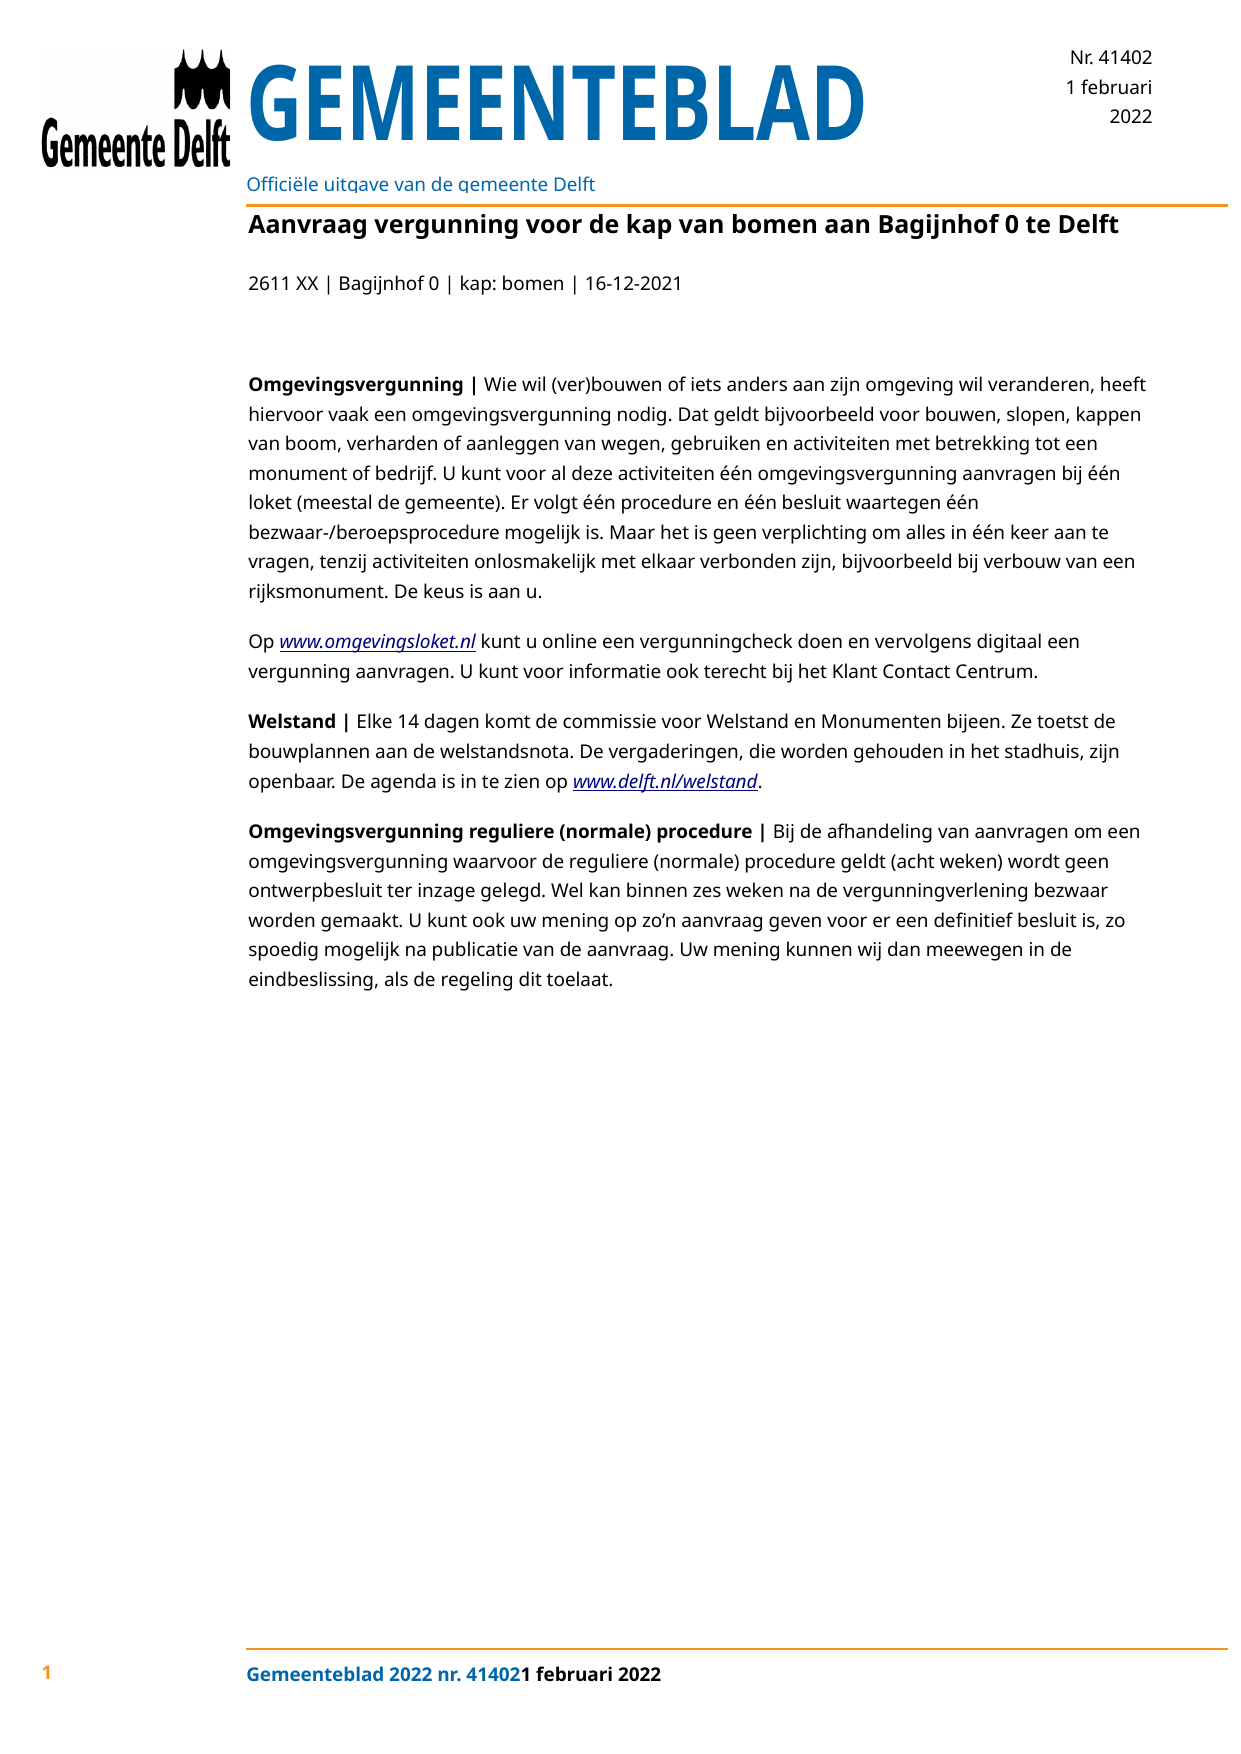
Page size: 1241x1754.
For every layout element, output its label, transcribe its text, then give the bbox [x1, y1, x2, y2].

text Op www.omgevingsloket.nl kunt u online een vergunningcheck doen en vervolgens digitaal een vergunning aanvragen. U kunt voor informatie ook terecht bij het Klant Contact Centrum. [248, 629, 1152, 684]
text Aanvraag vergunning voor de kap van bomen aan Bagijnhof 0 te Delft [248, 207, 1152, 241]
text Omgevingsvergunning reguliere (normale) procedure | Bij de afhandeling van aanvragen om een omgevingsvergunning waarvoor de reguliere (normale) procedure geldt (acht weken) wordt geen ontwerpbesluit ter inzage gelegd. Wel kan binnen zes weken na de vergunningverlening bezwaar worden gemaakt. U kunt ook uw mening op zo’n aanvraag geven voor er een definitief besluit is, zo spoedig mogelijk na publicatie van de aanvraag. Uw mening kunnen wij dan meewegen in de eindbeslissing, als de regeling dit toelaat. [248, 818, 1152, 992]
text Omgevingsvergunning | Wie wil (ver)bouwen of iets anders aan zijn omgeving wil veranderen, heeft hiervoor vaak een omgevingsvergunning nodig. Dat geldt bijvoorbeeld voor bouwen, slopen, kappen van boom, verharden of aanleggen van wegen, gebruiken en activiteiten met betrekking tot een monument of bedrijf. U kunt voor al deze activiteiten één omgevingsvergunning aanvragen bij één loket (meestal de gemeente). Er volgt één procedure en één besluit waartegen één bezwaar-/beroepsprocedure mogelijk is. Maar het is geen verplichting om alles in één keer aan te vragen, tenzij activiteiten onlosmakelijk met elkaar verbonden zijn, bijvoorbeeld bij verbouw van een rijksmonument. De keus is aan u. [248, 371, 1152, 604]
picture [41, 47, 231, 172]
text Welstand | Elke 14 dagen komt de commissie voor Welstand en Monumenten bijeen. Ze toetst de bouwplannen aan de welstandsnota. De vergaderingen, die worden gehouden in het stadhuis, zijn openbaar. De agenda is in te zien op www.delft.nl/welstand. [248, 709, 1152, 793]
text 2611 XX | Bagijnhof 0 | kap: bomen | 16-12-2021 [248, 270, 1152, 296]
